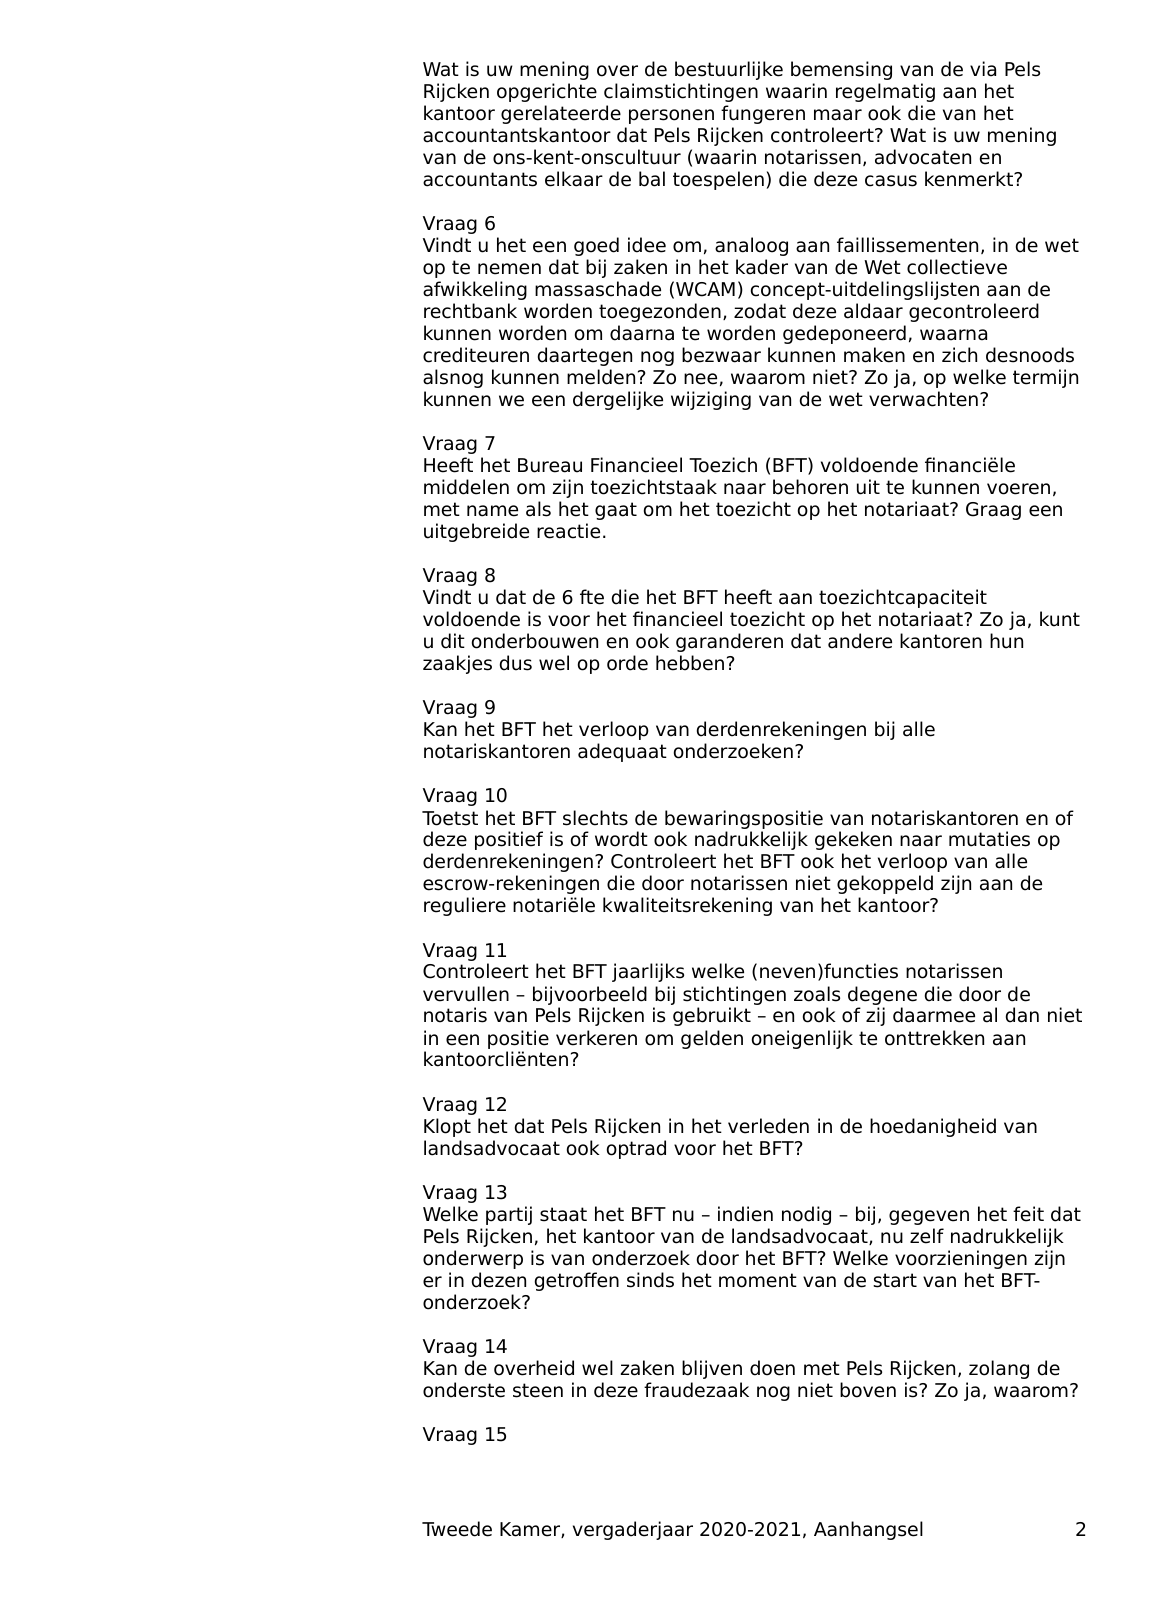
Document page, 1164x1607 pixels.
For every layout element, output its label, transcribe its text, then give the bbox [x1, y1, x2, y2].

text Vraag 6 [422, 213, 1087, 235]
text Vraag 12 [422, 1093, 1087, 1116]
text Vindt u het een goed idee om, analoog aan faillissementen, in de wet op te nemen dat bij zaken in het kader van de Wet collectieve afwikkeling massaschade (WCAM) concept-uitdelingslijsten aan de rechtbank worden toegezonden, zodat deze aldaar gecontroleerd kunnen worden om daarna te worden gedeponeerd, waarna crediteuren daartegen nog bezwaar kunnen maken en zich desnoods alsnog kunnen melden? Zo nee, waarom niet? Zo ja, op welke termijn kunnen we een dergelijke wijziging van de wet verwachten? [422, 235, 1087, 411]
text Vraag 7 [422, 433, 1087, 455]
text Klopt het dat Pels Rijcken in het verleden in de hoedanigheid van landsadvocaat ook optrad voor het BFT? [422, 1116, 1087, 1159]
text Welke partij staat het BFT nu – indien nodig – bij, gegeven het feit dat Pels Rijcken, het kantoor van de landsadvocaat, nu zelf nadrukkelijk onderwerp is van onderzoek door het BFT? Welke voorzieningen zijn er in dezen getroffen sinds het moment van de start van het BFT-onderzoek? [422, 1204, 1087, 1313]
text Vraag 13 [422, 1182, 1087, 1204]
text Vraag 10 [422, 785, 1087, 807]
text Controleert het BFT jaarlijks welke (neven)functies notarissen vervullen – bijvoorbeeld bij stichtingen zoals degene die door de notaris van Pels Rijcken is gebruikt – en ook of zij daarmee al dan niet in een positie verkeren om gelden oneigenlijk te onttrekken aan kantoorcliënten? [422, 961, 1087, 1071]
text Vindt u dat de 6 fte die het BFT heeft aan toezichtcapaciteit voldoende is voor het financieel toezicht op het notariaat? Zo ja, kunt u dit onderbouwen en ook garanderen dat andere kantoren hun zaakjes dus wel op orde hebben? [422, 587, 1087, 675]
text Heeft het Bureau Financieel Toezich (BFT) voldoende financiële middelen om zijn toezichtstaak naar behoren uit te kunnen voeren, met name als het gaat om het toezicht op het notariaat? Graag een uitgebreide reactie. [422, 455, 1087, 543]
text Vraag 9 [422, 697, 1087, 719]
text Kan het BFT het verloop van derdenrekeningen bij alle notariskantoren adequaat onderzoeken? [422, 719, 1087, 763]
text Wat is uw mening over de bestuurlijke bemensing van de via Pels Rijcken opgerichte claimstichtingen waarin regelmatig aan het kantoor gerelateerde personen fungeren maar ook die van het accountantskantoor dat Pels Rijcken controleert? Wat is uw mening van de ons-kent-onscultuur (waarin notarissen, advocaten en accountants elkaar de bal toespelen) die deze casus kenmerkt? [422, 59, 1087, 191]
text Kan de overheid wel zaken blijven doen met Pels Rijcken, zolang de onderste steen in deze fraudezaak nog niet boven is? Zo ja, waarom? [422, 1358, 1087, 1402]
text Toetst het BFT slechts de bewaringspositie van notariskantoren en of deze positief is of wordt ook nadrukkelijk gekeken naar mutaties op derdenrekeningen? Controleert het BFT ook het verloop van alle escrow-rekeningen die door notarissen niet gekoppeld zijn aan de reguliere notariële kwaliteitsrekening van het kantoor? [422, 807, 1087, 917]
text Vraag 14 [422, 1336, 1087, 1358]
text Vraag 11 [422, 939, 1087, 961]
text Vraag 15 [422, 1424, 1087, 1446]
text Vraag 8 [422, 565, 1087, 587]
